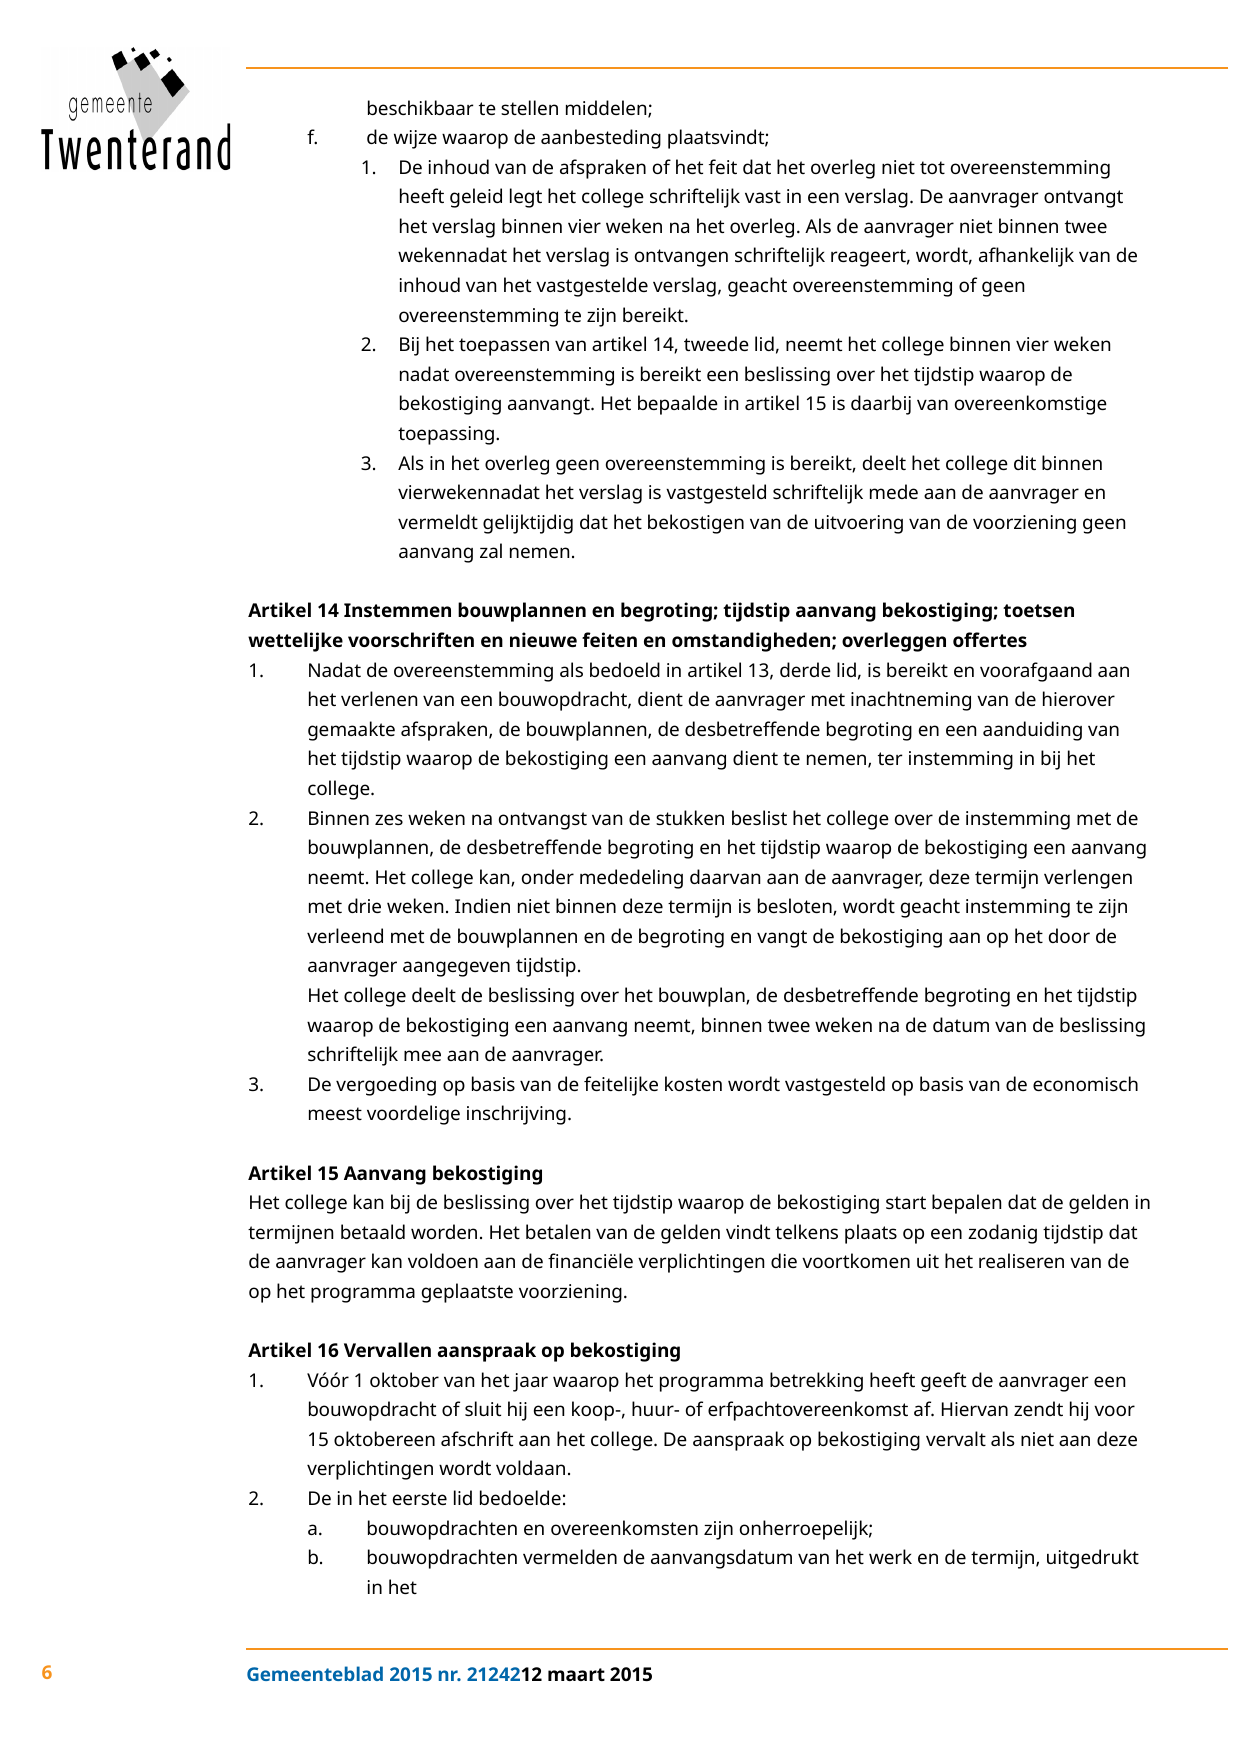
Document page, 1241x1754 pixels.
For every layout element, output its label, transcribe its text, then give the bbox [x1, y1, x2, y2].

list Nadat de overeenstemming als bedoeld in artikel 13, derde lid, is bereikt en voorafgaand aan het verlenen van een bouwopdracht, dient de aanvrager met inachtneming van de hierover gemaakte afspraken, de bouwplannen, de desbetreffende begroting en een aanduiding van het tijdstip waarop de bekostiging een aanvang dient te nemen, ter instemming in bij het college. [248, 657, 1152, 801]
list Het college deelt de beslissing over het bouwplan, de desbetreffende begroting en het tijdstip waarop de bekostiging een aanvang neemt, binnen twee weken na de datum van de beslissing schriftelijk mee aan de aanvrager. [248, 982, 1152, 1067]
text Het college kan bij de beslissing over het tijdstip waarop de bekostiging start bepalen dat de gelden in termijnen betaald worden. Het betalen van de gelden vindt telkens plaats op een zodanig tijdstip dat de aanvrager kan voldoen aan de financiële verplichtingen die voortkomen uit het realiseren van de op het programma geplaatste voorziening. [248, 1189, 1152, 1304]
list Vóór 1 oktober van het jaar waarop het programma betrekking heeft geeft de aanvrager een bouwopdracht of sluit hij een koop-, huur- of erfpachtovereenkomst af. Hiervan zendt hij voor 15 oktobereen afschrift aan het college. De aanspraak op bekostiging vervalt als niet aan deze verplichtingen wordt voldaan. [248, 1367, 1152, 1481]
list De vergoeding op basis van de feitelijke kosten wordt vastgesteld op basis van de economisch meest voordelige inschrijving. [248, 1071, 1152, 1126]
list bouwopdrachten vermelden de aanvangsdatum van het werk en de termijn, uitgedrukt in het [307, 1544, 1152, 1600]
text Artikel 16 Vervallen aanspraak op bekostiging [248, 1337, 1152, 1363]
text Artikel 14 Instemmen bouwplannen en begroting; tijdstip aanvang bekostiging; toetsen wettelijke voorschriften en nieuwe feiten en omstandigheden; overleggen offertes [248, 598, 1152, 653]
list de wijze waarop de aanbesteding plaatsvindt; [307, 124, 1152, 150]
picture [41, 47, 231, 172]
list Bij het toepassen van artikel 14, tweede lid, neemt het college binnen vier weken nadat overeenstemming is bereikt een beslissing over het tijdstip waarop de bekostiging aanvangt. Het bepaalde in artikel 15 is daarbij van overeenkomstige toepassing. [361, 331, 1152, 446]
list De in het eerste lid bedoelde: [248, 1485, 1152, 1511]
list bouwopdrachten en overeenkomsten zijn onherroepelijk; [307, 1515, 1152, 1541]
list Als in het overleg geen overeenstemming is bereikt, deelt het college dit binnen vierwekennadat het verslag is vastgesteld schriftelijk mede aan de aanvrager en vermeldt gelijktijdig dat het bekostigen van de uitvoering van de voorziening geen aanvang zal nemen. [361, 450, 1152, 564]
text Artikel 15 Aanvang bekostiging [248, 1160, 1152, 1186]
list beschikbaar te stellen middelen; [307, 95, 1152, 121]
list Binnen zes weken na ontvangst van de stukken beslist het college over de instemming met de bouwplannen, de desbetreffende begroting en het tijdstip waarop de bekostiging een aanvang neemt. Het college kan, onder mededeling daarvan aan de aanvrager, deze termijn verlengen met drie weken. Indien niet binnen deze termijn is besloten, wordt geacht instemming te zijn verleend met de bouwplannen en de begroting en vangt de bekostiging aan op het door de aanvrager aangegeven tijdstip. [248, 805, 1152, 978]
list De inhoud van de afspraken of het feit dat het overleg niet tot overeenstemming heeft geleid legt het college schriftelijk vast in een verslag. De aanvrager ontvangt het verslag binnen vier weken na het overleg. Als de aanvrager niet binnen twee wekennadat het verslag is ontvangen schriftelijk reageert, wordt, afhankelijk van de inhoud van het vastgestelde verslag, geacht overeenstemming of geen overeenstemming te zijn bereikt. [361, 154, 1152, 328]
